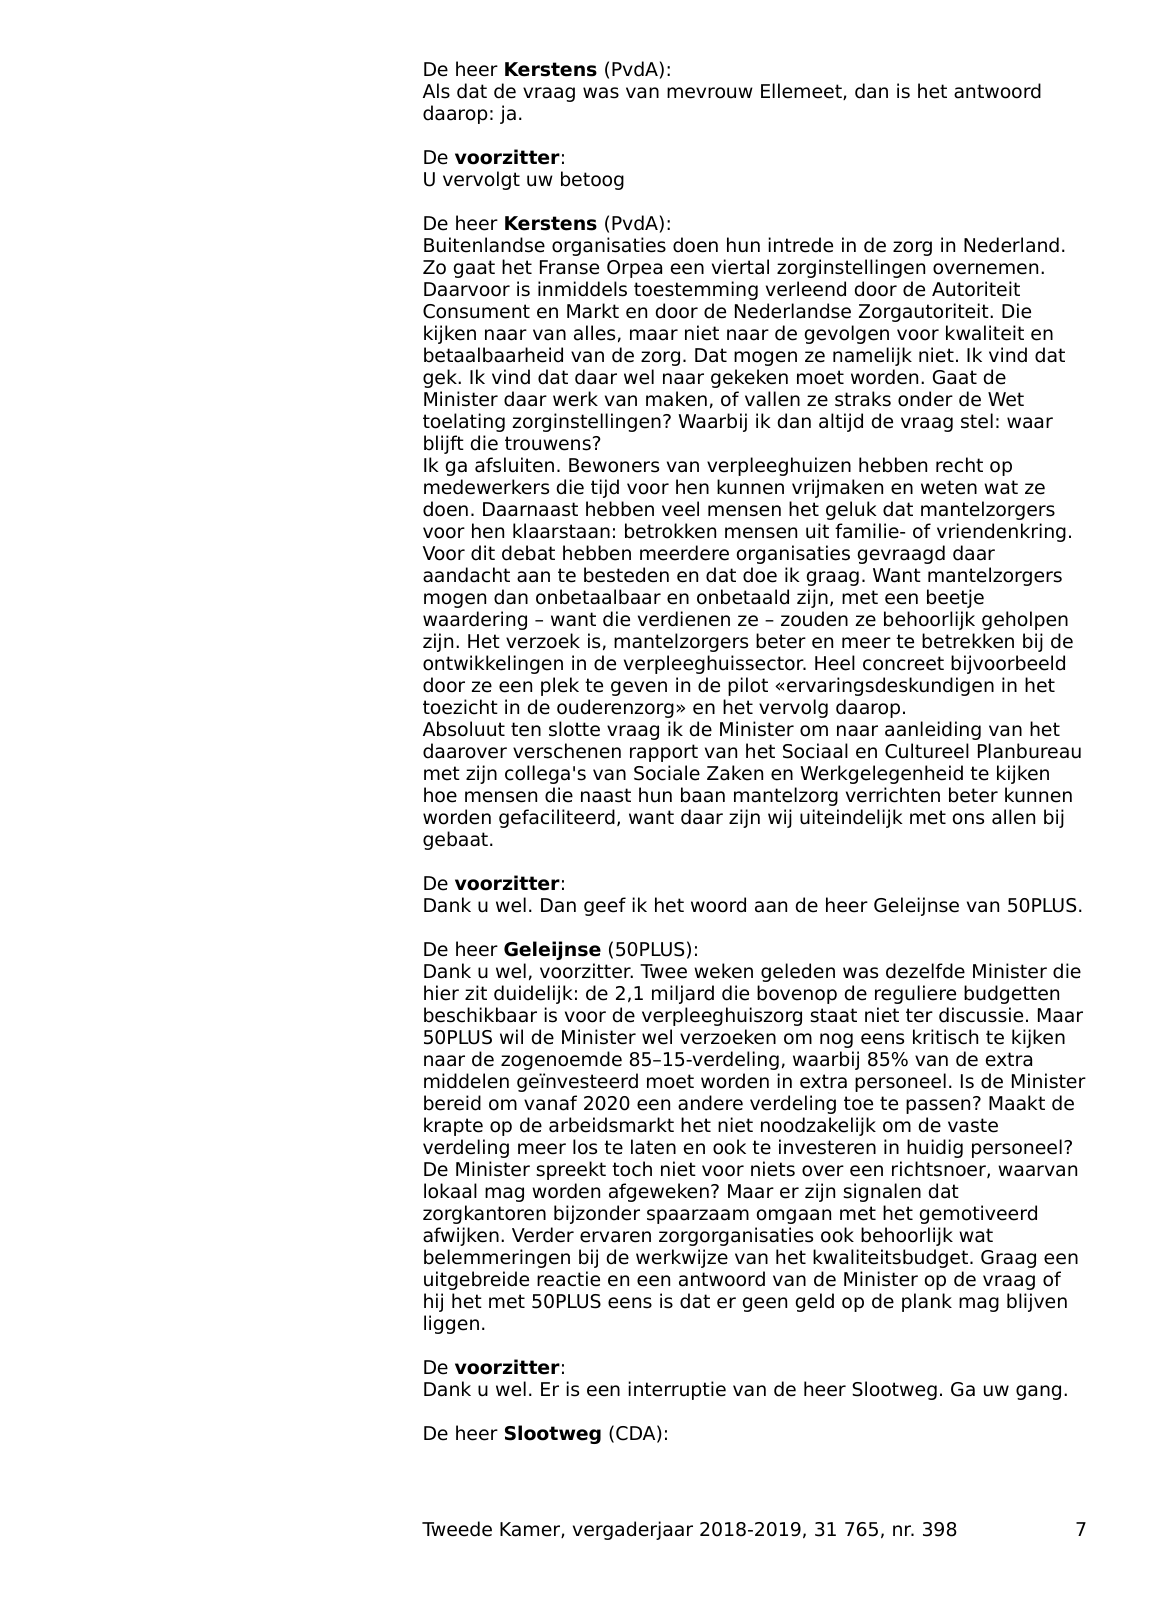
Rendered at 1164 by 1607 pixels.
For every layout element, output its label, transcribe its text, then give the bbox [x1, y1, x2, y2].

text Dank u wel. Dan geef ik het woord aan de heer Geleijnse van 50PLUS. [422, 895, 1087, 917]
text De heer Slootweg (CDA): [422, 1423, 1087, 1445]
text Dank u wel. Er is een interruptie van de heer Slootweg. Ga uw gang. [422, 1379, 1087, 1401]
text De voorzitter: [422, 1357, 1087, 1379]
text Buitenlandse organisaties doen hun intrede in de zorg in Nederland. Zo gaat het Franse Orpea een viertal zorginstellingen overnemen. Daarvoor is inmiddels toestemming verleend door de Autoriteit Consument en Markt en door de Nederlandse Zorgautoriteit. Die kijken naar van alles, maar niet naar de gevolgen voor kwaliteit en betaalbaarheid van de zorg. Dat mogen ze namelijk niet. Ik vind dat gek. Ik vind dat daar wel naar gekeken moet worden. Gaat de Minister daar werk van maken, of vallen ze straks onder de Wet toelating zorginstellingen? Waarbij ik dan altijd de vraag stel: waar blijft die trouwens? [422, 235, 1087, 455]
text De voorzitter: [422, 873, 1087, 895]
text Absoluut ten slotte vraag ik de Minister om naar aanleiding van het daarover verschenen rapport van het Sociaal en Cultureel Planbureau met zijn collega's van Sociale Zaken en Werkgelegenheid te kijken hoe mensen die naast hun baan mantelzorg verrichten beter kunnen worden gefaciliteerd, want daar zijn wij uiteindelijk met ons allen bij gebaat. [422, 719, 1087, 851]
text Als dat de vraag was van mevrouw Ellemeet, dan is het antwoord daarop: ja. [422, 81, 1087, 125]
text De heer Geleijnse (50PLUS): [422, 939, 1087, 961]
text De heer Kerstens (PvdA): [422, 59, 1087, 81]
text De heer Kerstens (PvdA): [422, 213, 1087, 235]
text Ik ga afsluiten. Bewoners van verpleeghuizen hebben recht op medewerkers die tijd voor hen kunnen vrijmaken en weten wat ze doen. Daarnaast hebben veel mensen het geluk dat mantelzorgers voor hen klaarstaan: betrokken mensen uit familie- of vriendenkring. Voor dit debat hebben meerdere organisaties gevraagd daar aandacht aan te besteden en dat doe ik graag. Want mantelzorgers mogen dan onbetaalbaar en onbetaald zijn, met een beetje waardering – want die verdienen ze – zouden ze behoorlijk geholpen zijn. Het verzoek is, mantelzorgers beter en meer te betrekken bij de ontwikkelingen in de verpleeghuissector. Heel concreet bijvoorbeeld door ze een plek te geven in de pilot «ervaringsdeskundigen in het toezicht in de ouderenzorg» en het vervolg daarop. [422, 455, 1087, 719]
text Dank u wel, voorzitter. Twee weken geleden was dezelfde Minister die hier zit duidelijk: de 2,1 miljard die bovenop de reguliere budgetten beschikbaar is voor de verpleeghuiszorg staat niet ter discussie. Maar 50PLUS wil de Minister wel verzoeken om nog eens kritisch te kijken naar de zogenoemde 85–15-verdeling, waarbij 85% van de extra middelen geïnvesteerd moet worden in extra personeel. Is de Minister bereid om vanaf 2020 een andere verdeling toe te passen? Maakt de krapte op de arbeidsmarkt het niet noodzakelijk om de vaste verdeling meer los te laten en ook te investeren in huidig personeel? De Minister spreekt toch niet voor niets over een richtsnoer, waarvan lokaal mag worden afgeweken? Maar er zijn signalen dat zorgkantoren bijzonder spaarzaam omgaan met het gemotiveerd afwijken. Verder ervaren zorgorganisaties ook behoorlijk wat belemmeringen bij de werkwijze van het kwaliteitsbudget. Graag een uitgebreide reactie en een antwoord van de Minister op de vraag of hij het met 50PLUS eens is dat er geen geld op de plank mag blijven liggen. [422, 961, 1087, 1335]
text De voorzitter: [422, 147, 1087, 169]
text U vervolgt uw betoog [422, 169, 1087, 191]
